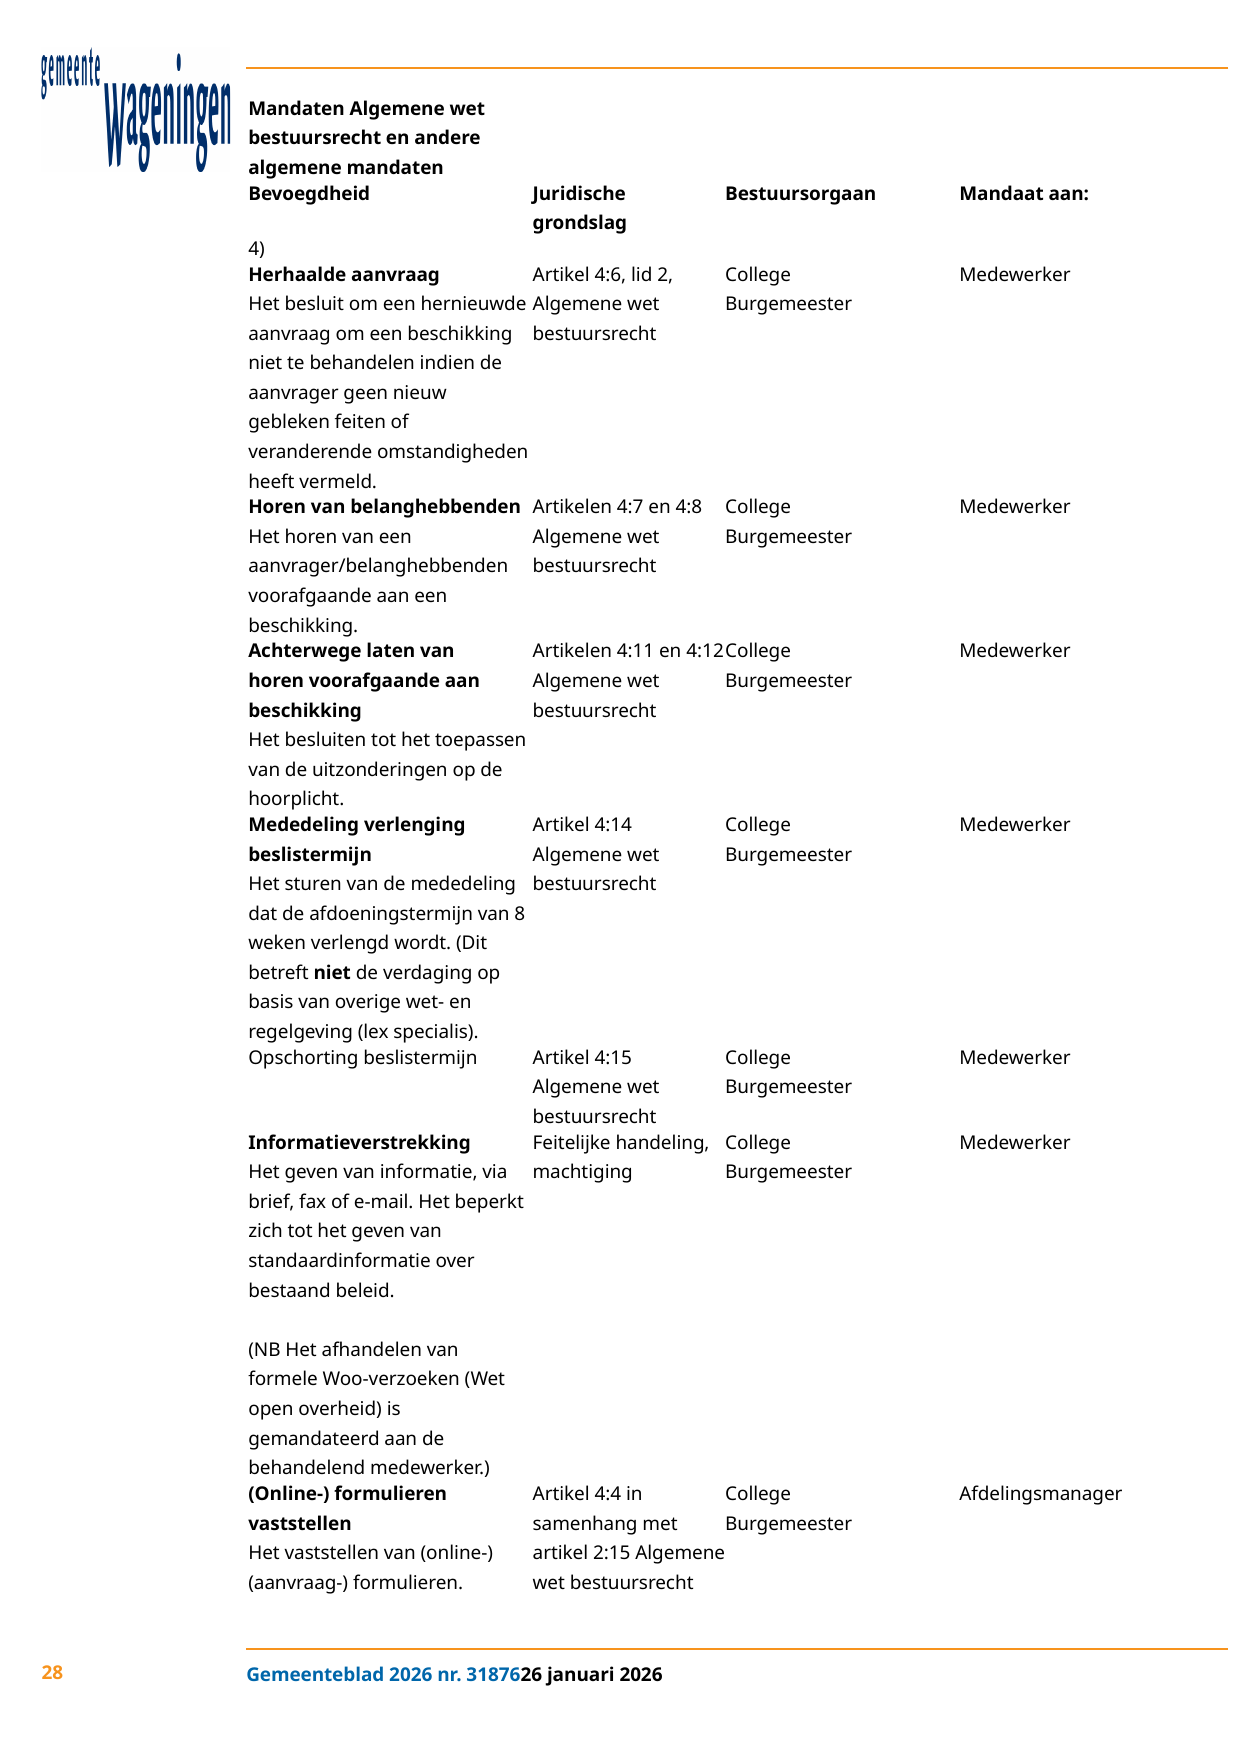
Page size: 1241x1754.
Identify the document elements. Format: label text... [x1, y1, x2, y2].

table_cell 4) [248, 235, 532, 261]
picture [41, 47, 231, 172]
table_cell College Burgemeester [725, 261, 959, 493]
table_cell (Online-) formulieren vaststellen Het vaststellen van (online-) (aanvraag-) formulieren. [248, 1480, 532, 1594]
table_cell College Burgemeester [725, 1480, 959, 1594]
table_header Mandaten Algemene wet bestuursrecht en andere algemene mandaten [248, 95, 532, 180]
table_cell Achterwege laten van horen voorafgaande aan beschikking Het besluiten tot het toepassen van de uitzonderingen op de hoorplicht. [248, 638, 532, 811]
table_cell Artikel 4:15 Algemene wet bestuursrecht [533, 1044, 725, 1129]
table_cell Informatieverstrekking Het geven van informatie, via brief, fax of e-mail. Het beperkt zich tot het geven van standaardinformatie over bestaand beleid. (NB Het afhandelen van formele Woo-verzoeken (Wet open overheid) is gemandateerd aan de behandelend medewerker.) [248, 1129, 532, 1480]
table_cell Bevoegdheid [248, 180, 532, 235]
table_header [959, 95, 1152, 180]
table_cell Afdelingsmanager [959, 1480, 1152, 1594]
table_cell [725, 235, 959, 261]
table_header [725, 95, 959, 180]
table_header [533, 95, 725, 180]
table_cell Horen van belanghebbenden Het horen van een aanvrager/belanghebbenden voorafgaande aan een beschikking. [248, 494, 532, 638]
table_cell College Burgemeester [725, 1044, 959, 1129]
table_cell [959, 235, 1152, 261]
table_cell Artikel 4:4 in samenhang met artikel 2:15 Algemene wet bestuursrecht [533, 1480, 725, 1594]
table_cell [533, 235, 725, 261]
table_cell Medewerker [959, 638, 1152, 811]
table_cell Medewerker [959, 1129, 1152, 1480]
table_cell Bestuursorgaan [725, 180, 959, 235]
table_cell Artikelen 4:7 en 4:8 Algemene wet bestuursrecht [533, 494, 725, 638]
table_cell Feitelijke handeling, machtiging [533, 1129, 725, 1480]
table_cell College Burgemeester [725, 494, 959, 638]
table_cell Mededeling verlenging beslistermijn Het sturen van de mededeling dat de afdoeningstermijn van 8 weken verlengd wordt. (Dit betreft niet de verdaging op basis van overige wet- en regelgeving (lex specialis). [248, 811, 532, 1044]
table_cell Artikel 4:6, lid 2, Algemene wet bestuursrecht [533, 261, 725, 493]
table_cell Opschorting beslistermijn [248, 1044, 532, 1129]
table_cell Medewerker [959, 494, 1152, 638]
table_cell Juridische grondslag [533, 180, 725, 235]
table_cell Artikel 4:14 Algemene wet bestuursrecht [533, 811, 725, 1044]
table_cell Mandaat aan: [959, 180, 1152, 235]
table_cell College Burgemeester [725, 811, 959, 1044]
table_cell College Burgemeester [725, 1129, 959, 1480]
table_cell Medewerker [959, 811, 1152, 1044]
table_cell Medewerker [959, 1044, 1152, 1129]
table_cell Medewerker [959, 261, 1152, 493]
table_cell College Burgemeester [725, 638, 959, 811]
table_cell Herhaalde aanvraag Het besluit om een hernieuwde aanvraag om een beschikking niet te behandelen indien de aanvrager geen nieuw gebleken feiten of veranderende omstandigheden heeft vermeld. [248, 261, 532, 493]
table_cell Artikelen 4:11 en 4:12 Algemene wet bestuursrecht [533, 638, 725, 811]
